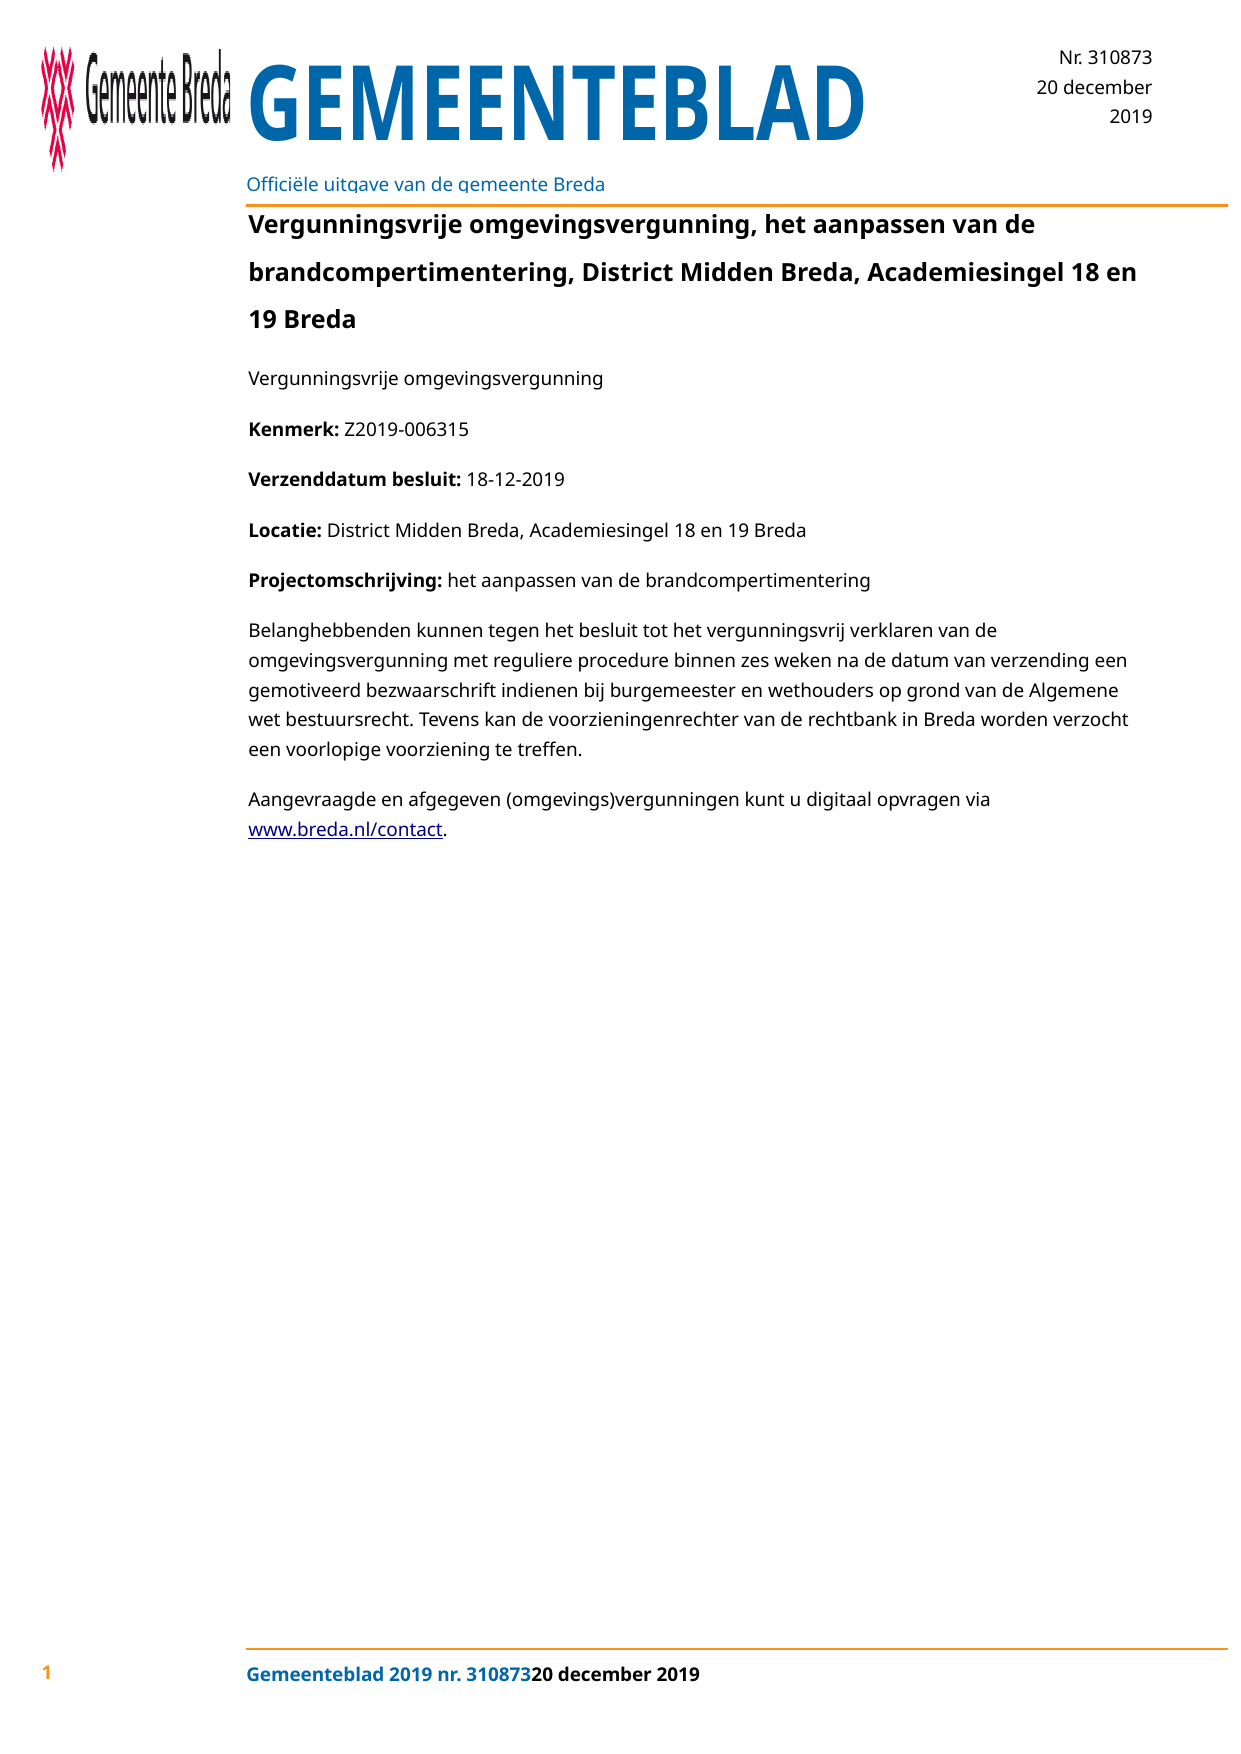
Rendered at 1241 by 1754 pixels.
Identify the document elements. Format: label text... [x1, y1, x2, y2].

text Aangevraagde en afgegeven (omgevings)vergunningen kunt u digitaal opvragen via www.breda.nl/contact. [248, 786, 1152, 842]
text Locatie: District Midden Breda, Academiesingel 18 en 19 Breda [248, 517, 1152, 542]
picture [41, 47, 231, 172]
text Kenmerk: Z2019-006315 [248, 416, 1152, 442]
text Vergunningsvrije omgevingsvergunning [248, 366, 1152, 391]
text Belanghebbenden kunnen tegen het besluit tot het vergunningsvrij verklaren van de omgevingsvergunning met reguliere procedure binnen zes weken na de datum van verzending een gemotiveerd bezwaarschrift indienen bij burgemeester en wethouders op grond van de Algemene wet bestuursrecht. Tevens kan de voorzieningenrechter van de rechtbank in Breda worden verzocht een voorlopige voorziening te treffen. [248, 618, 1152, 762]
text Vergunningsvrije omgevingsvergunning, het aanpassen van de brandcompertimentering, District Midden Breda, Academiesingel 18 en 19 Breda [248, 207, 1152, 336]
text Projectomschrijving: het aanpassen van de brandcompertimentering [248, 567, 1152, 593]
text Verzenddatum besluit: 18-12-2019 [248, 466, 1152, 492]
